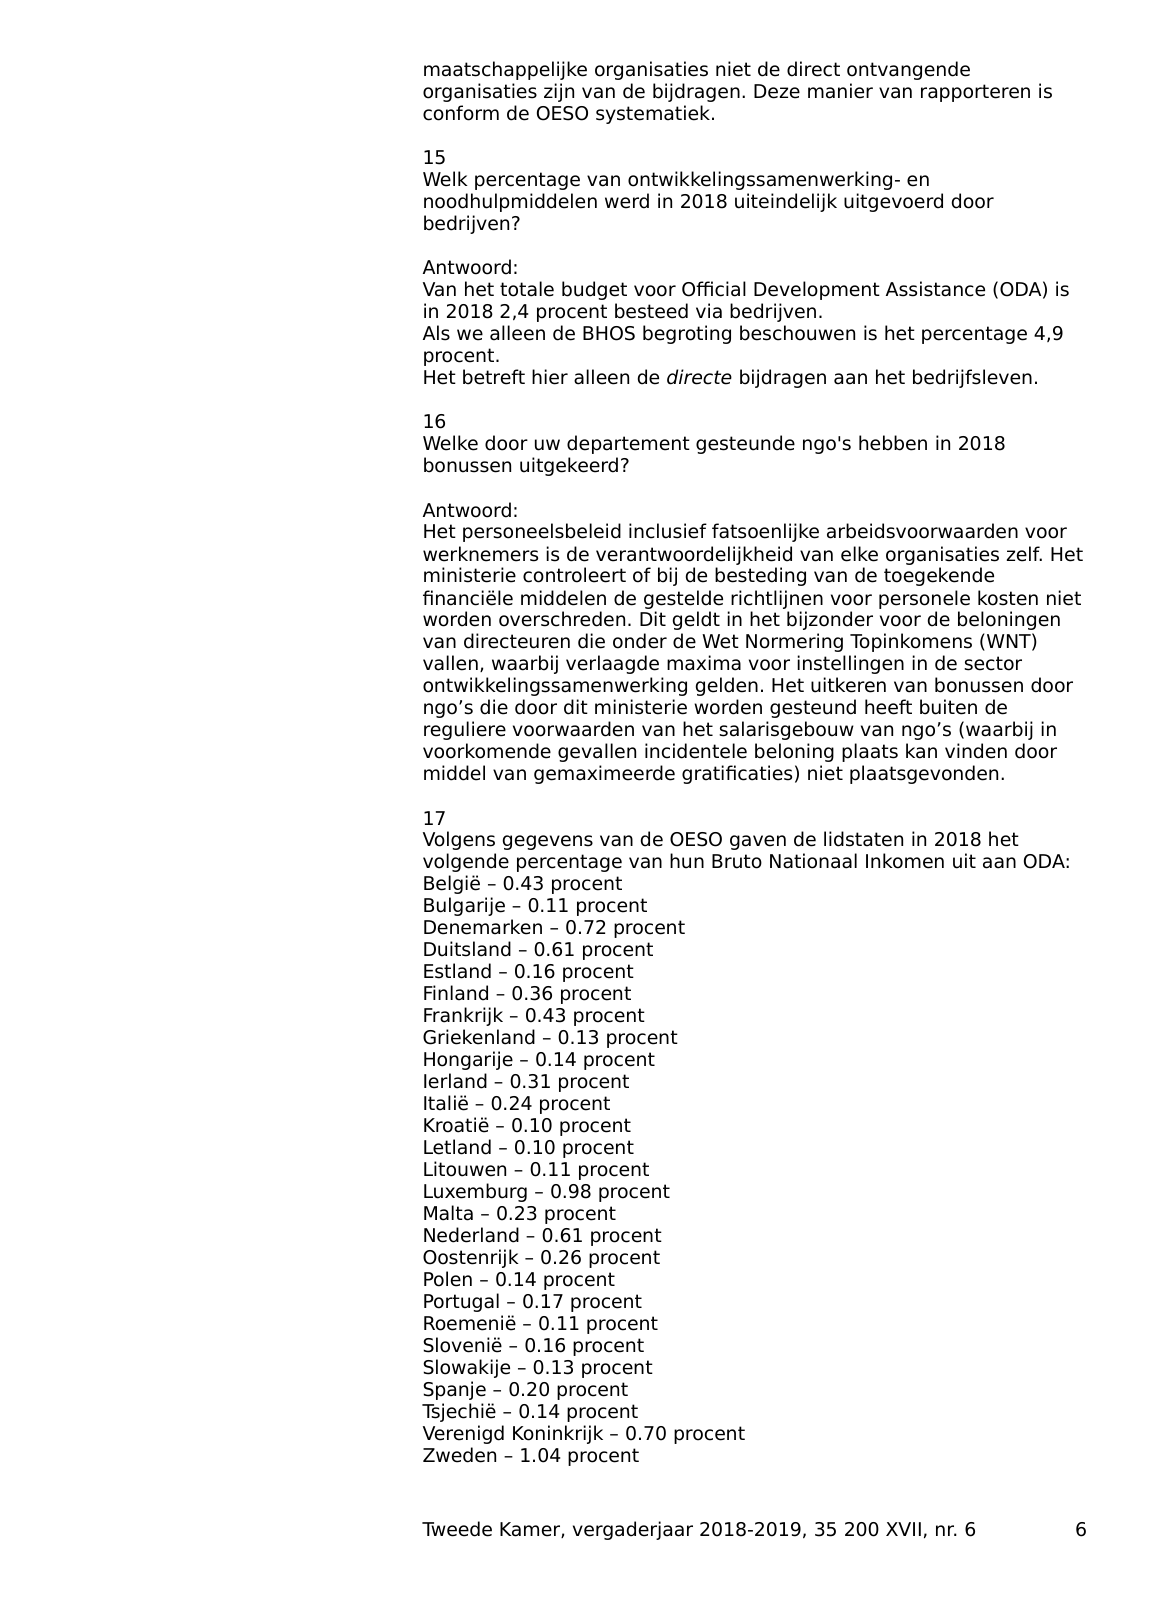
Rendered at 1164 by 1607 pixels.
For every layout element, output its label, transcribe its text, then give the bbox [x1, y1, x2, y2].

text maatschappelijke organisaties niet de direct ontvangende organisaties zijn van de bijdragen. Deze manier van rapporteren is conform de OESO systematiek. [422, 59, 1087, 125]
text Malta – 0.23 procent [422, 1203, 1087, 1225]
text 15 [422, 147, 1087, 169]
text Slowakije – 0.13 procent [422, 1357, 1087, 1379]
text Nederland – 0.61 procent [422, 1225, 1087, 1247]
text Litouwen – 0.11 procent [422, 1159, 1087, 1181]
text Antwoord: [422, 257, 1087, 279]
text Als we alleen de BHOS begroting beschouwen is het percentage 4,9 procent. [422, 323, 1087, 367]
text Frankrijk – 0.43 procent [422, 1005, 1087, 1027]
text Duitsland – 0.61 procent [422, 939, 1087, 961]
text Het betreft hier alleen de directe bijdragen aan het bedrijfsleven. [422, 367, 1087, 389]
text Volgens gegevens van de OESO gaven de lidstaten in 2018 het volgende percentage van hun Bruto Nationaal Inkomen uit aan ODA: [422, 829, 1087, 873]
text Finland – 0.36 procent [422, 983, 1087, 1005]
text Oostenrijk – 0.26 procent [422, 1247, 1087, 1269]
text België – 0.43 procent [422, 873, 1087, 895]
text Antwoord: [422, 499, 1087, 521]
text 16 [422, 411, 1087, 433]
text Kroatië – 0.10 procent [422, 1115, 1087, 1137]
text Verenigd Koninkrijk – 0.70 procent [422, 1423, 1087, 1445]
text Griekenland – 0.13 procent [422, 1027, 1087, 1049]
text Het personeelsbeleid inclusief fatsoenlijke arbeidsvoorwaarden voor werknemers is de verantwoordelijkheid van elke organisaties zelf. Het ministerie controleert of bij de besteding van de toegekende financiële middelen de gestelde richtlijnen voor personele kosten niet worden overschreden. Dit geldt in het bijzonder voor de beloningen van directeuren die onder de Wet Normering Topinkomens (WNT) vallen, waarbij verlaagde maxima voor instellingen in de sector ontwikkelingssamenwerking gelden. Het uitkeren van bonussen door ngo’s die door dit ministerie worden gesteund heeft buiten de reguliere voorwaarden van het salarisgebouw van ngo’s (waarbij in voorkomende gevallen incidentele beloning plaats kan vinden door middel van gemaximeerde gratificaties) niet plaatsgevonden. [422, 521, 1087, 785]
text Estland – 0.16 procent [422, 961, 1087, 983]
text Welk percentage van ontwikkelingssamenwerking- en noodhulpmiddelen werd in 2018 uiteindelijk uitgevoerd door bedrijven? [422, 169, 1087, 235]
text Polen – 0.14 procent [422, 1269, 1087, 1291]
text Zweden – 1.04 procent [422, 1445, 1087, 1467]
text Portugal – 0.17 procent [422, 1291, 1087, 1313]
text Luxemburg – 0.98 procent [422, 1181, 1087, 1203]
text Slovenië – 0.16 procent [422, 1335, 1087, 1357]
text Italië – 0.24 procent [422, 1093, 1087, 1115]
text Welke door uw departement gesteunde ngo's hebben in 2018 bonussen uitgekeerd? [422, 433, 1087, 477]
text Roemenië – 0.11 procent [422, 1313, 1087, 1335]
text Hongarije – 0.14 procent [422, 1049, 1087, 1071]
text Van het totale budget voor Official Development Assistance (ODA) is in 2018 2,4 procent besteed via bedrijven. [422, 279, 1087, 323]
text Spanje – 0.20 procent [422, 1379, 1087, 1401]
text Tsjechië – 0.14 procent [422, 1401, 1087, 1423]
text 17 [422, 807, 1087, 829]
text Denemarken – 0.72 procent [422, 917, 1087, 939]
text Bulgarije – 0.11 procent [422, 895, 1087, 917]
text Letland – 0.10 procent [422, 1137, 1087, 1159]
text Ierland – 0.31 procent [422, 1071, 1087, 1093]
